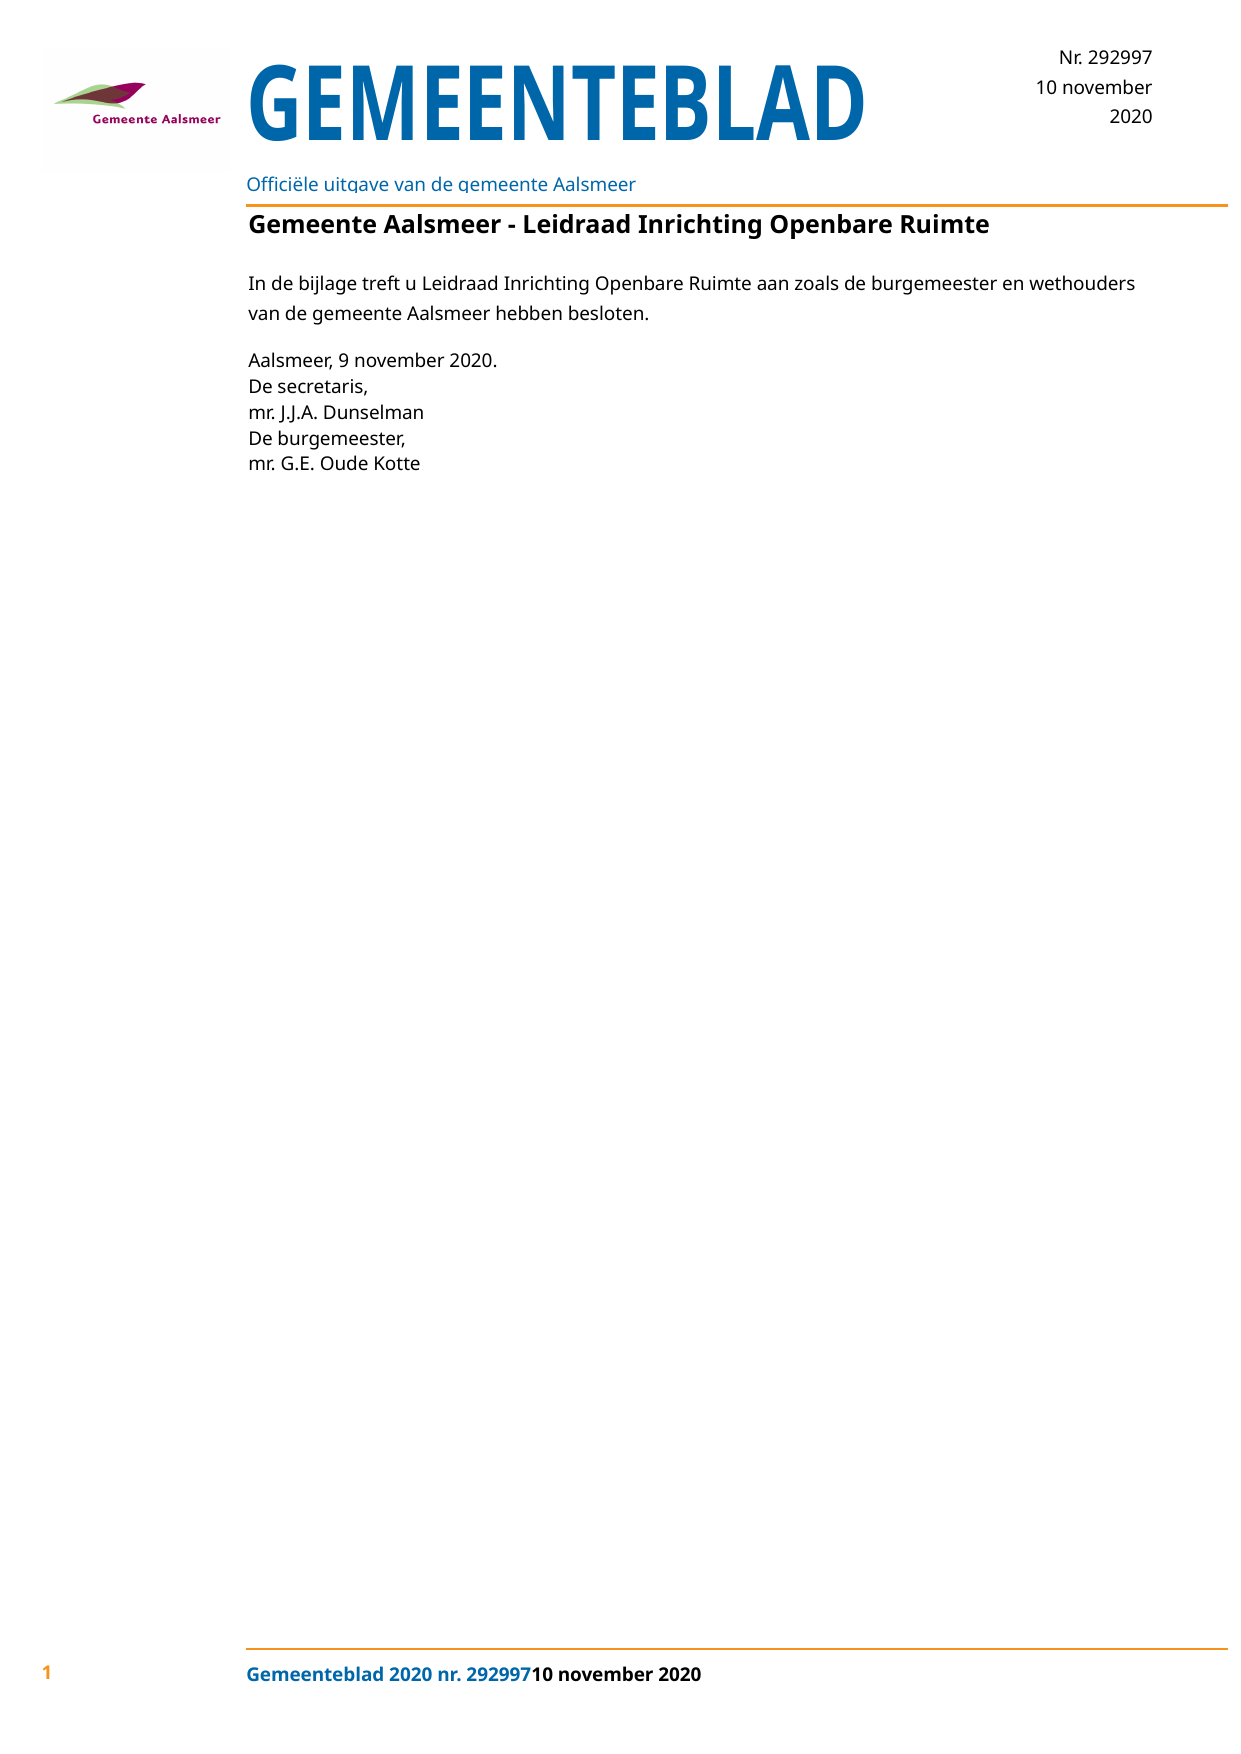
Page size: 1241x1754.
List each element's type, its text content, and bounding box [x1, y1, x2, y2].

text De secretaris, [248, 373, 1152, 399]
text mr. G.E. Oude Kotte [248, 451, 1152, 476]
picture [41, 47, 231, 172]
text De burgemeester, [248, 425, 1152, 451]
text Aalsmeer, 9 november 2020. [248, 348, 1152, 373]
text mr. J.J.A. Dunselman [248, 399, 1152, 425]
text Gemeente Aalsmeer - Leidraad Inrichting Openbare Ruimte [248, 207, 1152, 241]
text In de bijlage treft u Leidraad Inrichting Openbare Ruimte aan zoals de burgemeester en wethouders van de gemeente Aalsmeer hebben besloten. [248, 270, 1152, 326]
